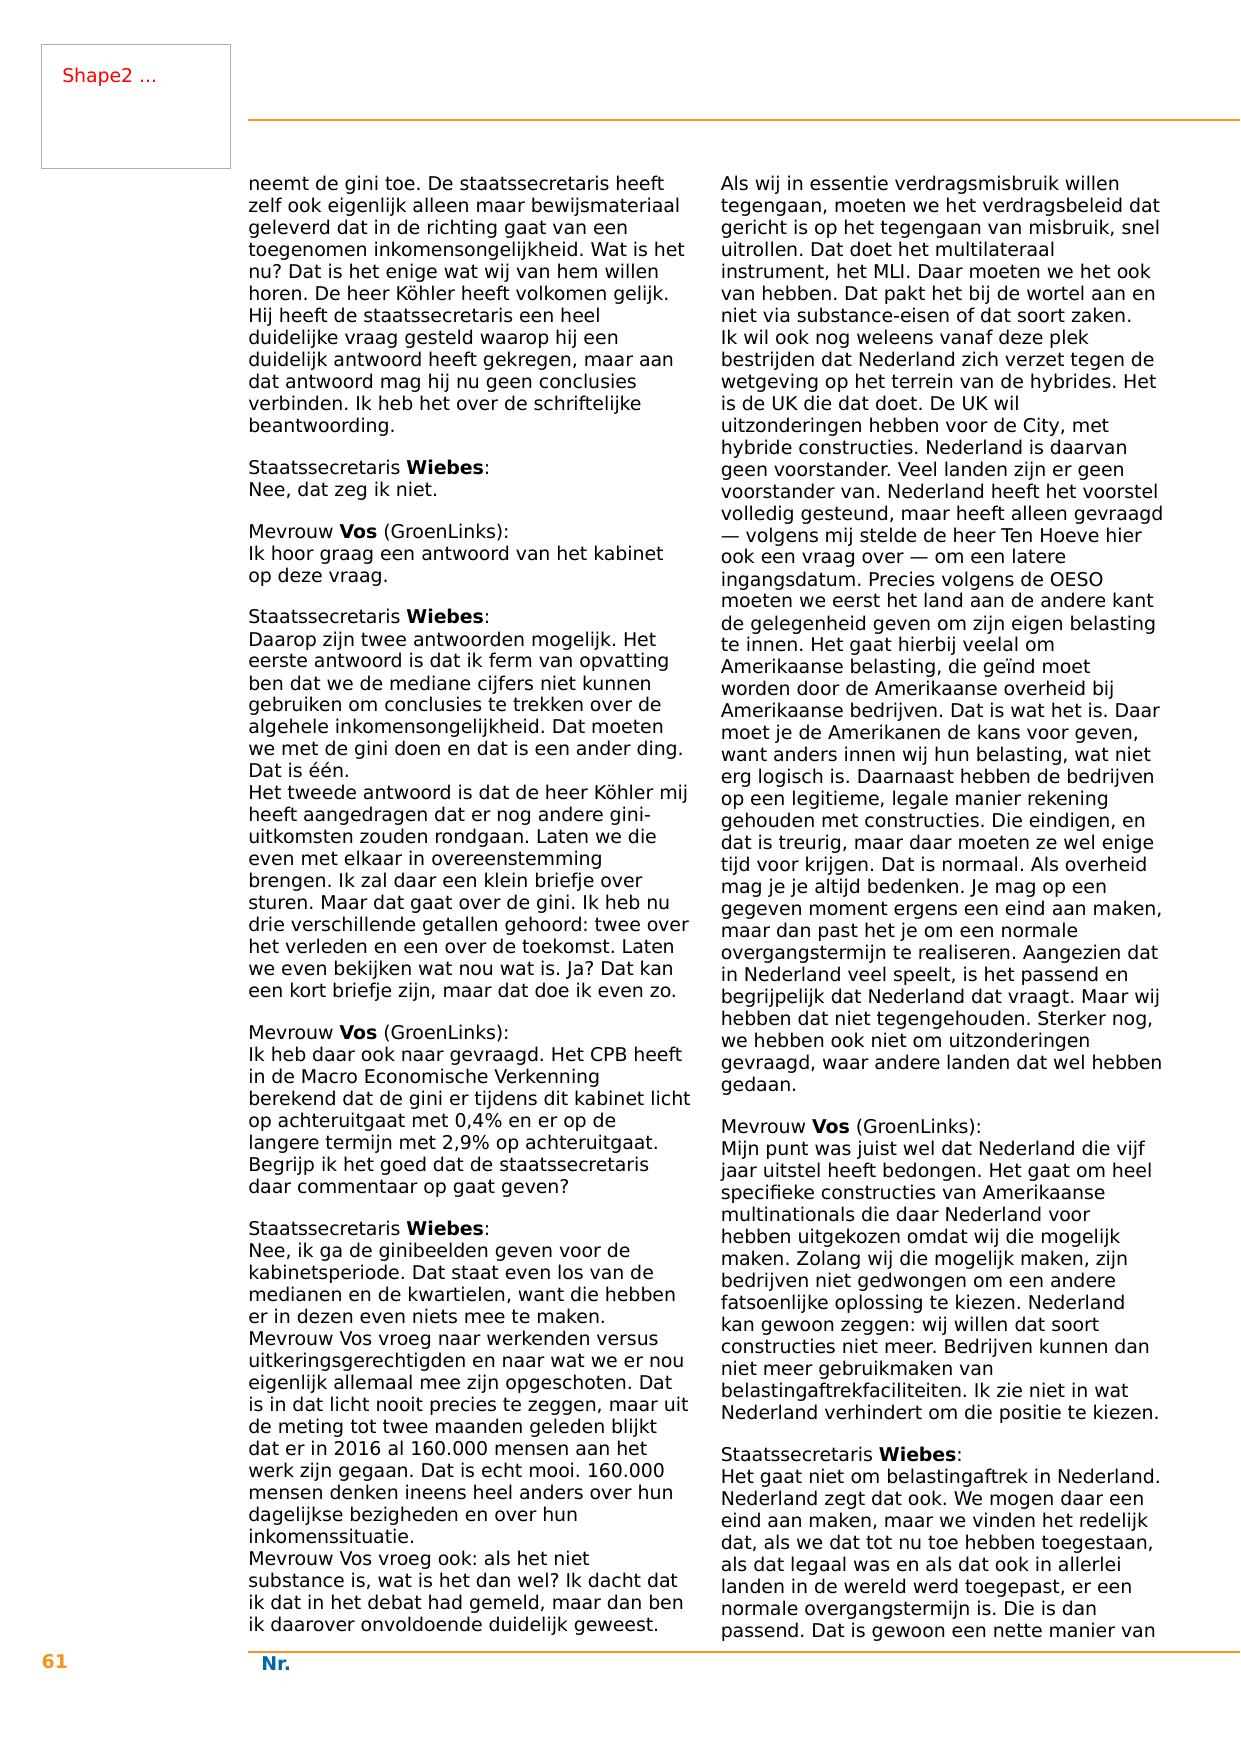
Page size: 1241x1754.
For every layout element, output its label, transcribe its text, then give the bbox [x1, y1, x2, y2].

text Ik wil ook nog weleens vanaf deze plek bestrijden dat Nederland zich verzet tegen de wetgeving op het terrein van de hybrides. Het is de UK die dat doet. De UK wil uitzonderingen hebben voor de City, met hybride constructies. Nederland is daarvan geen voorstander. Veel landen zijn er geen voorstander van. Nederland heeft het voorstel volledig gesteund, maar heeft alleen gevraagd — volgens mij stelde de heer Ten Hoeve hier ook een vraag over — om een latere ingangsdatum. Precies volgens de OESO moeten we eerst het land aan de andere kant de gelegenheid geven om zijn eigen belasting te innen. Het gaat hierbij veelal om Amerikaanse belasting, die geïnd moet worden door de Amerikaanse overheid bij Amerikaanse bedrijven. Dat is wat het is. Daar moet je de Amerikanen de kans voor geven, want anders innen wij hun belasting, wat niet erg logisch is. Daarnaast hebben de bedrijven op een legitieme, legale manier rekening gehouden met constructies. Die eindigen, en dat is treurig, maar daar moeten ze wel enige tijd voor krijgen. Dat is normaal. Als overheid mag je je altijd bedenken. Je mag op een gegeven moment ergens een eind aan maken, maar dan past het je om een normale overgangstermijn te realiseren. Aangezien dat in Nederland veel speelt, is het passend en begrijpelijk dat Nederland dat vraagt. Maar wij hebben dat niet tegengehouden. Sterker nog, we hebben ook niet om uitzonderingen gevraagd, waar andere landen dat wel hebben gedaan. [721, 327, 1163, 1096]
text Ik hoor graag een antwoord van het kabinet op deze vraag. [248, 542, 691, 586]
text Mevrouw Vos (GroenLinks): [248, 521, 691, 542]
text Ik heb daar ook naar gevraagd. Het CPB heeft in de Macro Economische Verkenning berekend dat de gini er tijdens dit kabinet licht op achteruitgaat met 0,4% en er op de langere termijn met 2,9% op achteruitgaat. Begrijp ik het goed dat de staatssecretaris daar commentaar op gaat geven? [248, 1044, 691, 1198]
text Mevrouw Vos (GroenLinks): [248, 1022, 691, 1044]
text Mevrouw Vos vroeg naar werkenden versus uitkeringsgerechtigden en naar wat we er nou eigenlijk allemaal mee zijn opgeschoten. Dat is in dat licht nooit precies te zeggen, maar uit de meting tot twee maanden geleden blijkt dat er in 2016 al 160.000 mensen aan het werk zijn gegaan. Dat is echt mooi. 160.000 mensen denken ineens heel anders over hun dagelijkse bezigheden en over hun inkomenssituatie. [248, 1328, 691, 1548]
text Mevrouw Vos (GroenLinks): [721, 1116, 1163, 1138]
text Het gaat niet om belastingaftrek in Nederland. Nederland zegt dat ook. We mogen daar een eind aan maken, maar we vinden het redelijk dat, als we dat tot nu toe hebben toegestaan, als dat legaal was en als dat ook in allerlei landen in de wereld werd toegepast, er een normale overgangstermijn is. Die is dan passend. Dat is gewoon een nette manier van [721, 1466, 1163, 1641]
text neemt de gini toe. De staatssecretaris heeft zelf ook eigenlijk alleen maar bewijsmateriaal geleverd dat in de richting gaat van een toegenomen inkomensongelijkheid. Wat is het nu? Dat is het enige wat wij van hem willen horen. De heer Köhler heeft volkomen gelijk. Hij heeft de staatssecretaris een heel duidelijke vraag gesteld waarop hij een duidelijk antwoord heeft gekregen, maar aan dat antwoord mag hij nu geen conclusies verbinden. Ik heb het over de schriftelijke beantwoording. [248, 173, 691, 437]
text Nee, ik ga de ginibeelden geven voor de kabinetsperiode. Dat staat even los van de medianen en de kwartielen, want die hebben er in dezen even niets mee te maken. [248, 1240, 691, 1328]
text Het tweede antwoord is dat de heer Köhler mij heeft aangedragen dat er nog andere gini-uitkomsten zouden rondgaan. Laten we die even met elkaar in overeenstemming brengen. Ik zal daar een klein briefje over sturen. Maar dat gaat over de gini. Ik heb nu drie verschillende getallen gehoord: twee over het verleden en een over de toekomst. Laten we even bekijken wat nou wat is. Ja? Dat kan een kort briefje zijn, maar dat doe ik even zo. [248, 782, 691, 1002]
text Staatssecretaris Wiebes: [248, 606, 691, 628]
text Mijn punt was juist wel dat Nederland die vijf jaar uitstel heeft bedongen. Het gaat om heel specifieke constructies van Amerikaanse multinationals die daar Nederland voor hebben uitgekozen omdat wij die mogelijk maken. Zolang wij die mogelijk maken, zijn bedrijven niet gedwongen om een andere fatsoenlijke oplossing te kiezen. Nederland kan gewoon zeggen: wij willen dat soort constructies niet meer. Bedrijven kunnen dan niet meer gebruikmaken van belastingaftrekfaciliteiten. Ik zie niet in wat Nederland verhindert om die positie te kiezen. [721, 1138, 1163, 1424]
text Staatssecretaris Wiebes: [248, 457, 691, 478]
text Daarop zijn twee antwoorden mogelijk. Het eerste antwoord is dat ik ferm van opvatting ben dat we de mediane cijfers niet kunnen gebruiken om conclusies te trekken over de algehele inkomensongelijkheid. Dat moeten we met de gini doen en dat is een ander ding. Dat is één. [248, 628, 691, 782]
text Staatssecretaris Wiebes: [248, 1218, 691, 1240]
text Mevrouw Vos vroeg ook: als het niet substance is, wat is het dan wel? Ik dacht dat ik dat in het debat had gemeld, maar dan ben ik daarover onvoldoende duidelijk geweest. [248, 1548, 691, 1636]
text Nee, dat zeg ik niet. [248, 478, 691, 501]
text Als wij in essentie verdragsmisbruik willen tegengaan, moeten we het verdragsbeleid dat gericht is op het tegengaan van misbruik, snel uitrollen. Dat doet het multilateraal instrument, het MLI. Daar moeten we het ook van hebben. Dat pakt het bij de wortel aan en niet via substance-eisen of dat soort zaken. [721, 173, 1163, 327]
text Staatssecretaris Wiebes: [721, 1444, 1163, 1466]
